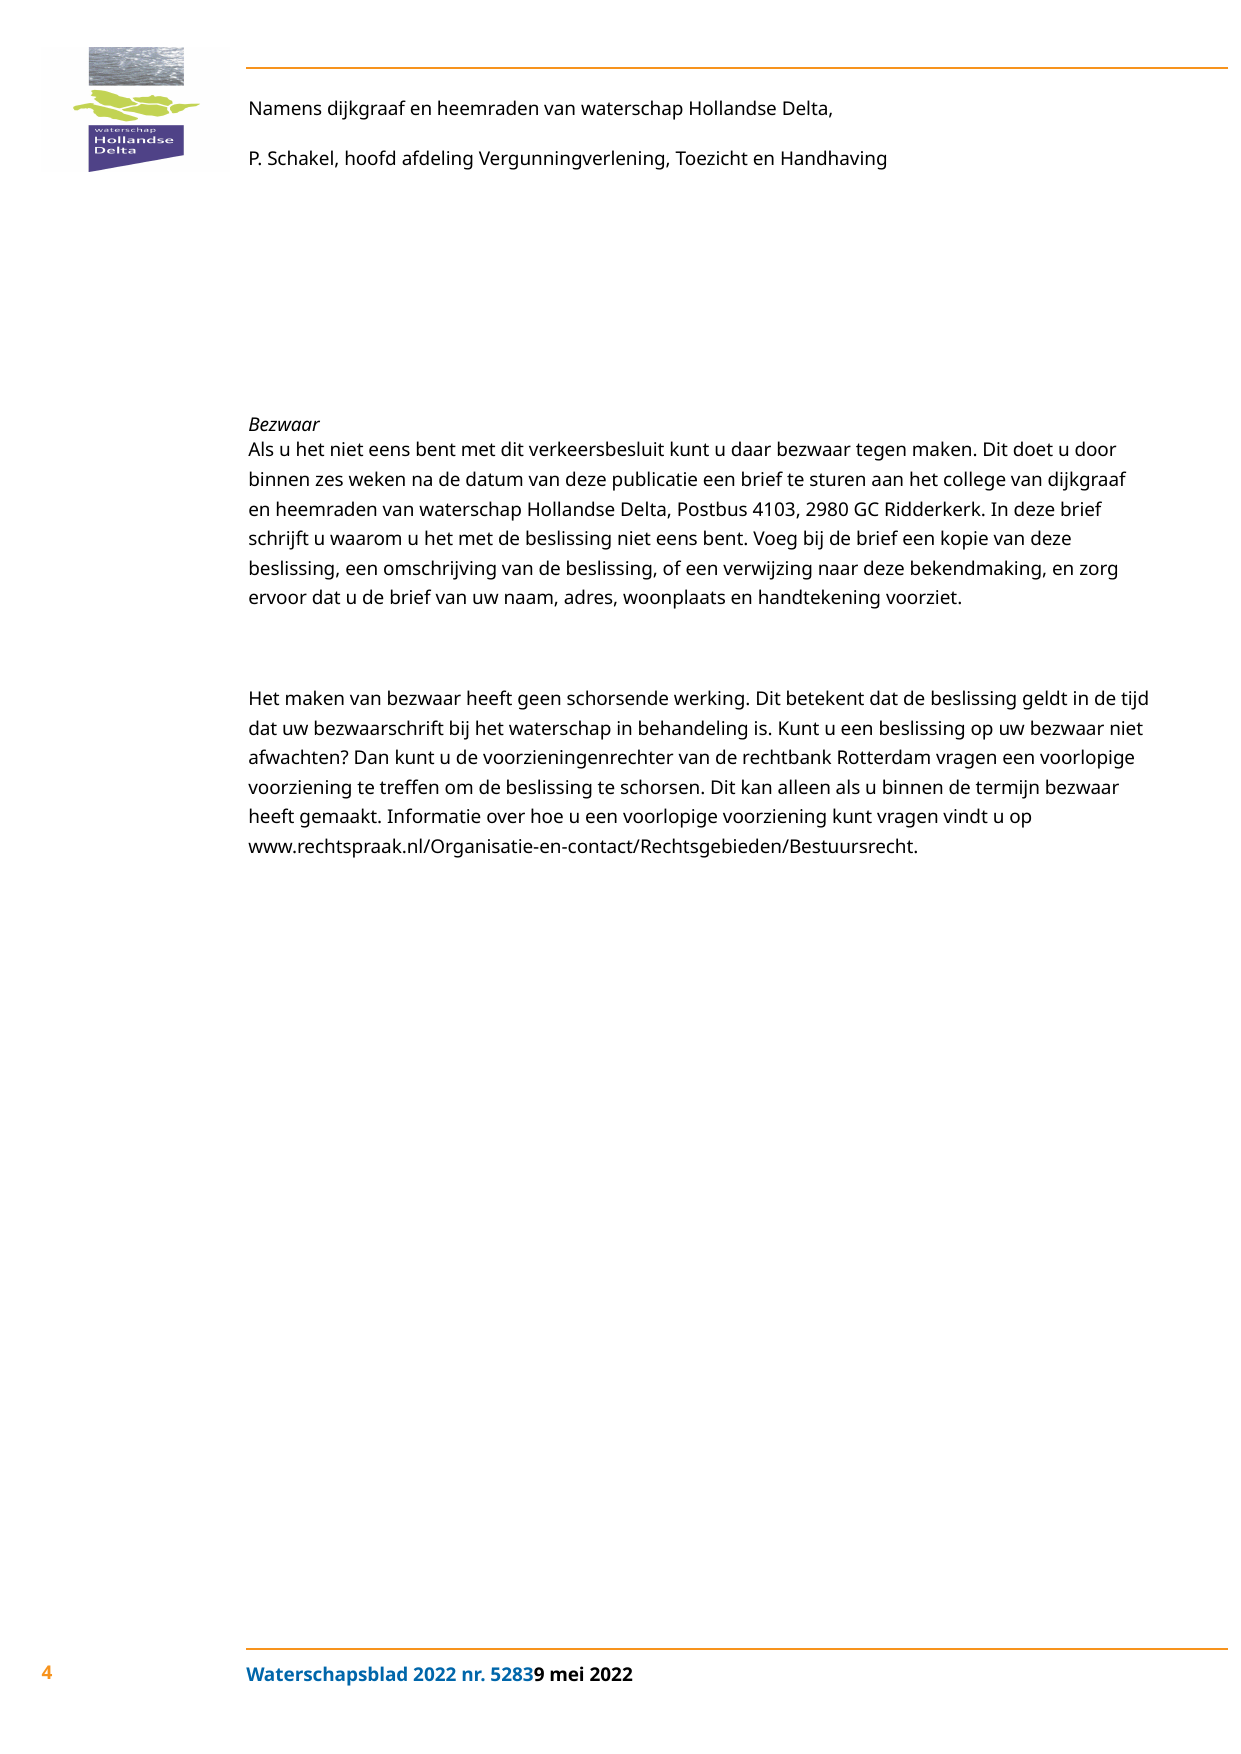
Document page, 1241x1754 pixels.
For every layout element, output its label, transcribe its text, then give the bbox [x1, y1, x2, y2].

text P. Schakel, hoofd afdeling Vergunningverlening, Toezicht en Handhaving [248, 145, 1152, 171]
picture [41, 47, 231, 172]
text Als u het niet eens bent met dit verkeersbesluit kunt u daar bezwaar tegen maken. Dit doet u door binnen zes weken na de datum van deze publicatie een brief te sturen aan het college van dijkgraaf en heemraden van waterschap Hollandse Delta, Postbus 4103, 2980 GC Ridderkerk. In deze brief schrijft u waarom u het met de beslissing niet eens bent. Voeg bij de brief een kopie van deze beslissing, een omschrijving van de beslissing, of een verwijzing naar deze bekendmaking, en zorg ervoor dat u de brief van uw naam, adres, woonplaats en handtekening voorziet. [248, 437, 1152, 610]
text Namens dijkgraaf en heemraden van waterschap Hollandse Delta, [248, 95, 1152, 121]
text Bezwaar [248, 411, 1152, 437]
text Het maken van bezwaar heeft geen schorsende werking. Dit betekent dat de beslissing geldt in de tijd dat uw bezwaarschrift bij het waterschap in behandeling is. Kunt u een beslissing op uw bezwaar niet afwachten? Dan kunt u de voorzieningenrechter van de rechtbank Rotterdam vragen een voorlopige voorziening te treffen om de beslissing te schorsen. Dit kan alleen als u binnen de termijn bezwaar heeft gemaakt. Informatie over hoe u een voorlopige voorziening kunt vragen vindt u op www.rechtspraak.nl/Organisatie-en-contact/Rechtsgebieden/Bestuursrecht. [248, 685, 1152, 859]
